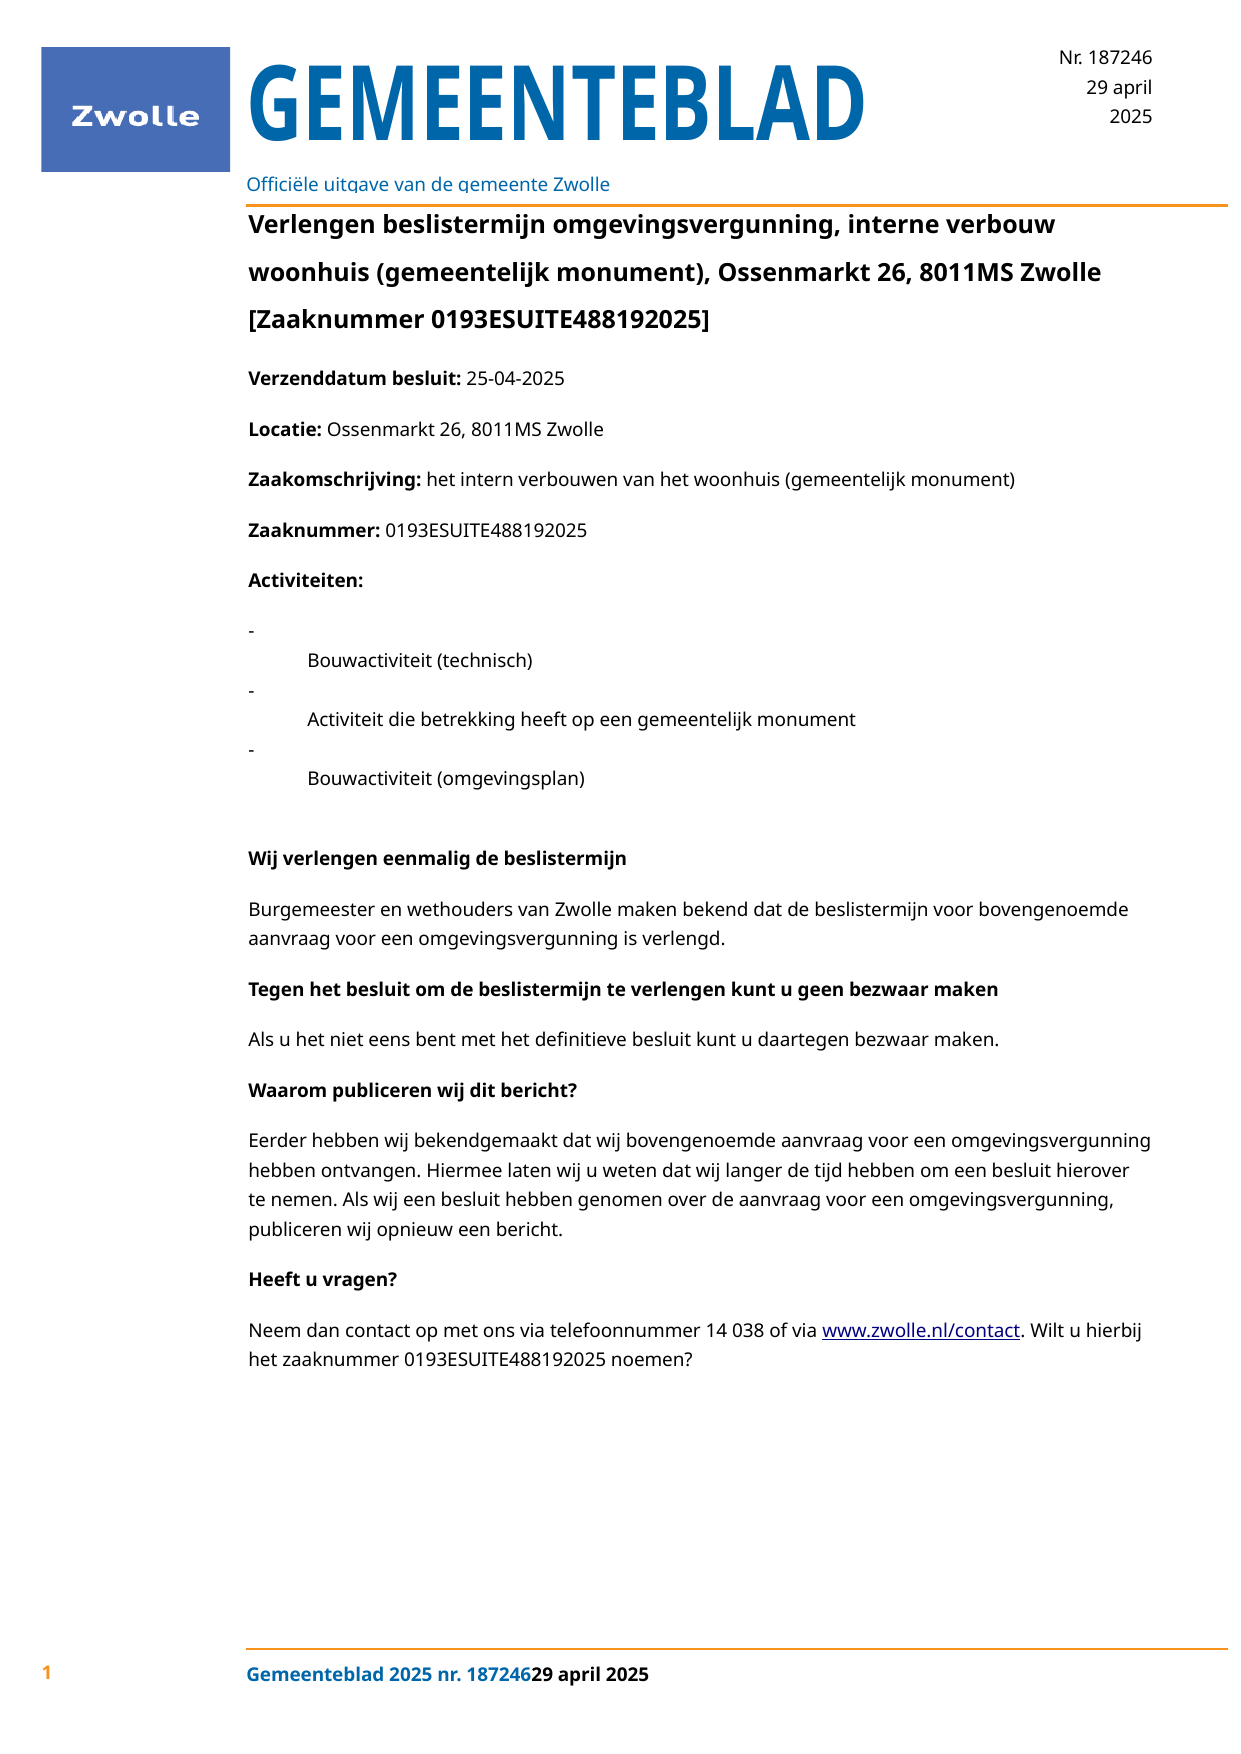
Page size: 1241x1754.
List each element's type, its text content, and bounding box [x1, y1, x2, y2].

list Activiteit die betrekking heeft op een gemeentelijk monument [248, 706, 1152, 732]
text Neem dan contact op met ons via telefoonnummer 14 038 of via www.zwolle.nl/contact. Wilt u hierbij het zaaknummer 0193ESUITE488192025 noemen? [248, 1317, 1152, 1372]
text Locatie: Ossenmarkt 26, 8011MS Zwolle [248, 416, 1152, 442]
text Zaakomschrijving: het intern verbouwen van het woonhuis (gemeentelijk monument) [248, 466, 1152, 492]
text Waarom publiceren wij dit bericht? [248, 1077, 1152, 1102]
picture [41, 47, 231, 172]
list Bouwactiviteit (omgevingsplan) [248, 766, 1152, 791]
text Eerder hebben wij bekendgemaakt dat wij bovengenoemde aanvraag voor een omgevingsvergunning hebben ontvangen. Hiermee laten wij u weten dat wij langer de tijd hebben om een besluit hierover te nemen. Als wij een besluit hebben genomen over de aanvraag voor een omgevingsvergunning, publiceren wij opnieuw een bericht. [248, 1127, 1152, 1242]
text Heeft u vragen? [248, 1266, 1152, 1292]
text Wij verlengen eenmalig de beslistermijn [248, 846, 1152, 871]
text Activiteiten: [248, 567, 1152, 593]
text Tegen het besluit om de beslistermijn te verlengen kunt u geen bezwaar maken [248, 976, 1152, 1002]
list Bouwactiviteit (technisch) [248, 647, 1152, 673]
text Zaaknummer: 0193ESUITE488192025 [248, 517, 1152, 542]
text Verlengen beslistermijn omgevingsvergunning, interne verbouw woonhuis (gemeentelijk monument), Ossenmarkt 26, 8011MS Zwolle [Zaaknummer 0193ESUITE488192025] [248, 207, 1152, 336]
text Verzenddatum besluit: 25-04-2025 [248, 366, 1152, 391]
text Als u het niet eens bent met het definitieve besluit kunt u daartegen bezwaar maken. [248, 1026, 1152, 1052]
text Burgemeester en wethouders van Zwolle maken bekend dat de beslistermijn voor bovengenoemde aanvraag voor een omgevingsvergunning is verlengd. [248, 896, 1152, 951]
